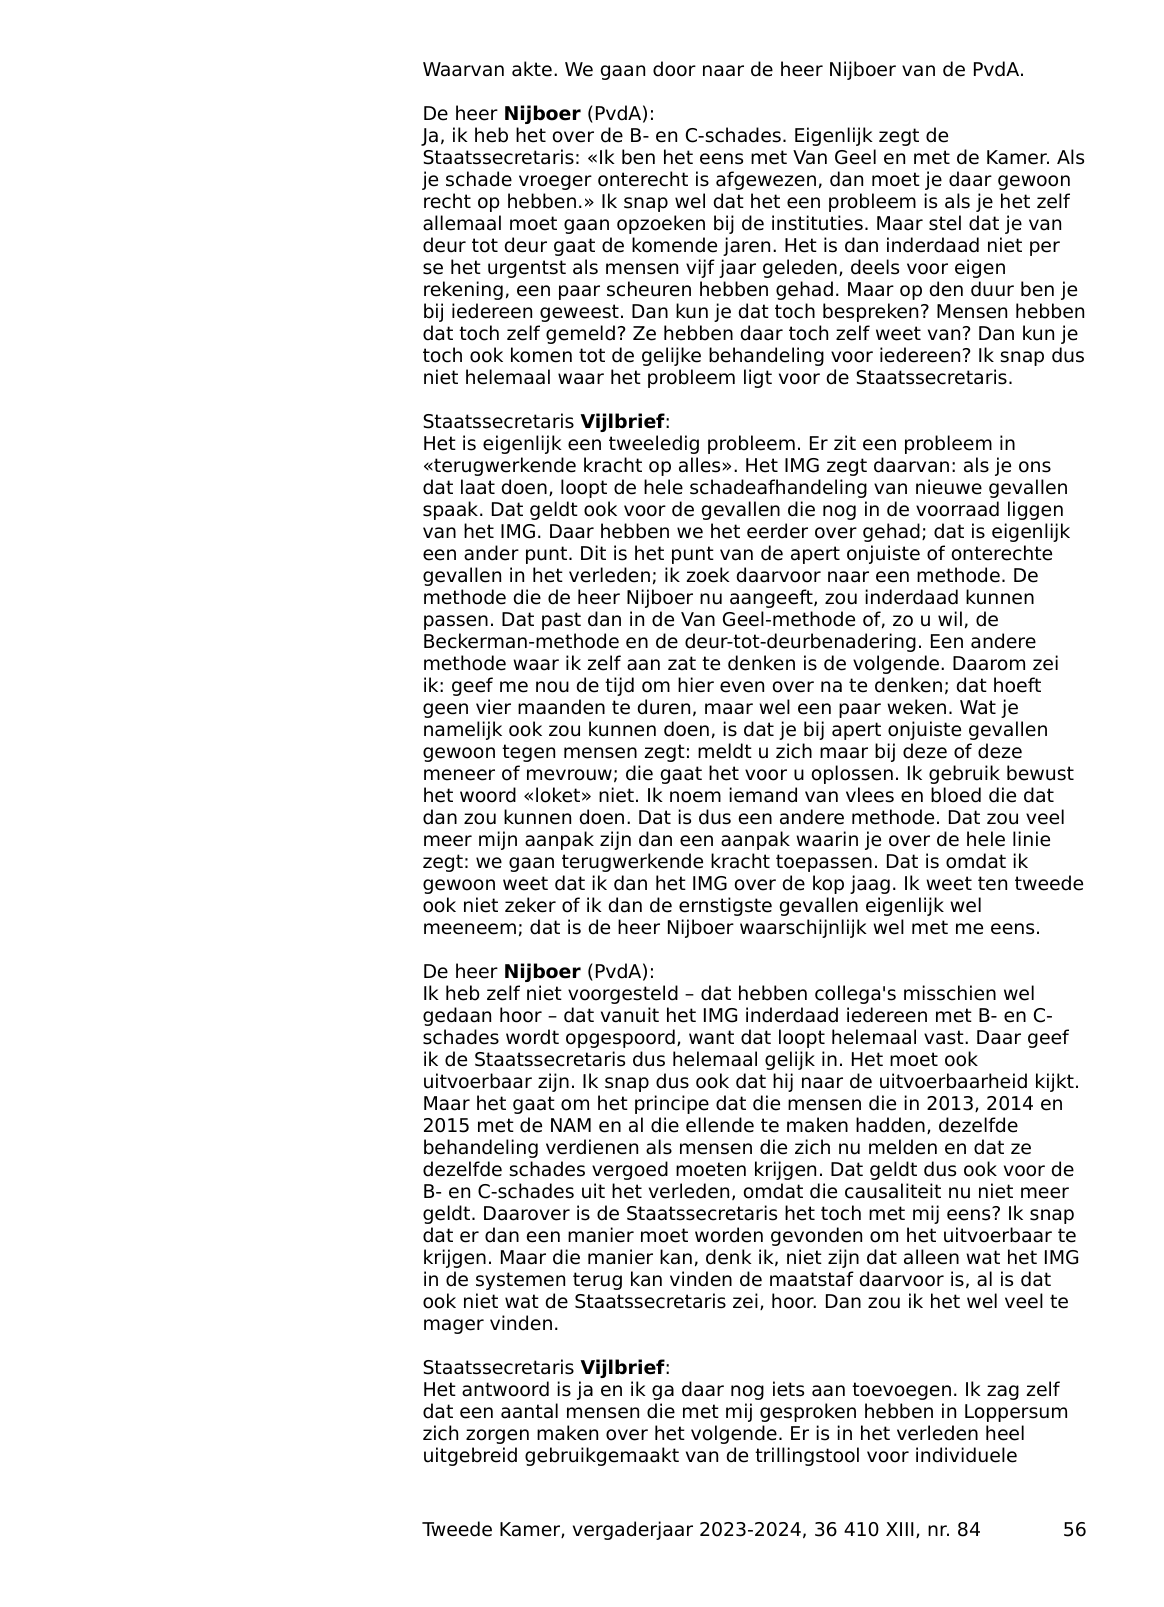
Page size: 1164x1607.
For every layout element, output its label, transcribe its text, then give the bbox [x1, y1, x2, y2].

text Staatssecretaris Vijlbrief: [422, 1357, 1087, 1379]
text Ik heb zelf niet voorgesteld – dat hebben collega's misschien wel gedaan hoor – dat vanuit het IMG inderdaad iedereen met B- en C-schades wordt opgespoord, want dat loopt helemaal vast. Daar geef ik de Staatssecretaris dus helemaal gelijk in. Het moet ook uitvoerbaar zijn. Ik snap dus ook dat hij naar de uitvoerbaarheid kijkt. Maar het gaat om het principe dat die mensen die in 2013, 2014 en 2015 met de NAM en al die ellende te maken hadden, dezelfde behandeling verdienen als mensen die zich nu melden en dat ze dezelfde schades vergoed moeten krijgen. Dat geldt dus ook voor de B- en C-schades uit het verleden, omdat die causaliteit nu niet meer geldt. Daarover is de Staatssecretaris het toch met mij eens? Ik snap dat er dan een manier moet worden gevonden om het uitvoerbaar te krijgen. Maar die manier kan, denk ik, niet zijn dat alleen wat het IMG in de systemen terug kan vinden de maatstaf daarvoor is, al is dat ook niet wat de Staatssecretaris zei, hoor. Dan zou ik het wel veel te mager vinden. [422, 983, 1087, 1334]
text Ja, ik heb het over de B- en C-schades. Eigenlijk zegt de Staatssecretaris: «Ik ben het eens met Van Geel en met de Kamer. Als je schade vroeger onterecht is afgewezen, dan moet je daar gewoon recht op hebben.» Ik snap wel dat het een probleem is als je het zelf allemaal moet gaan opzoeken bij de instituties. Maar stel dat je van deur tot deur gaat de komende jaren. Het is dan inderdaad niet per se het urgentst als mensen vijf jaar geleden, deels voor eigen rekening, een paar scheuren hebben gehad. Maar op den duur ben je bij iedereen geweest. Dan kun je dat toch bespreken? Mensen hebben dat toch zelf gemeld? Ze hebben daar toch zelf weet van? Dan kun je toch ook komen tot de gelijke behandeling voor iedereen? Ik snap dus niet helemaal waar het probleem ligt voor de Staatssecretaris. [422, 125, 1087, 389]
text De heer Nijboer (PvdA): [422, 961, 1087, 983]
text Het is eigenlijk een tweeledig probleem. Er zit een probleem in «terugwerkende kracht op alles». Het IMG zegt daarvan: als je ons dat laat doen, loopt de hele schadeafhandeling van nieuwe gevallen spaak. Dat geldt ook voor de gevallen die nog in de voorraad liggen van het IMG. Daar hebben we het eerder over gehad; dat is eigenlijk een ander punt. Dit is het punt van de apert onjuiste of onterechte gevallen in het verleden; ik zoek daarvoor naar een methode. De methode die de heer Nijboer nu aangeeft, zou inderdaad kunnen passen. Dat past dan in de Van Geel-methode of, zo u wil, de Beckerman-methode en de deur-tot-deurbenadering. Een andere methode waar ik zelf aan zat te denken is de volgende. Daarom zei ik: geef me nou de tijd om hier even over na te denken; dat hoeft geen vier maanden te duren, maar wel een paar weken. Wat je namelijk ook zou kunnen doen, is dat je bij apert onjuiste gevallen gewoon tegen mensen zegt: meldt u zich maar bij deze of deze meneer of mevrouw; die gaat het voor u oplossen. Ik gebruik bewust het woord «loket» niet. Ik noem iemand van vlees en bloed die dat dan zou kunnen doen. Dat is dus een andere methode. Dat zou veel meer mijn aanpak zijn dan een aanpak waarin je over de hele linie zegt: we gaan terugwerkende kracht toepassen. Dat is omdat ik gewoon weet dat ik dan het IMG over de kop jaag. Ik weet ten tweede ook niet zeker of ik dan de ernstigste gevallen eigenlijk wel meeneem; dat is de heer Nijboer waarschijnlijk wel met me eens. [422, 433, 1087, 939]
text De heer Nijboer (PvdA): [422, 103, 1087, 125]
text Het antwoord is ja en ik ga daar nog iets aan toevoegen. Ik zag zelf dat een aantal mensen die met mij gesproken hebben in Loppersum zich zorgen maken over het volgende. Er is in het verleden heel uitgebreid gebruikgemaakt van de trillingstool voor individuele [422, 1379, 1087, 1467]
text Staatssecretaris Vijlbrief: [422, 411, 1087, 433]
text Waarvan akte. We gaan door naar de heer Nijboer van de PvdA. [422, 59, 1087, 81]
